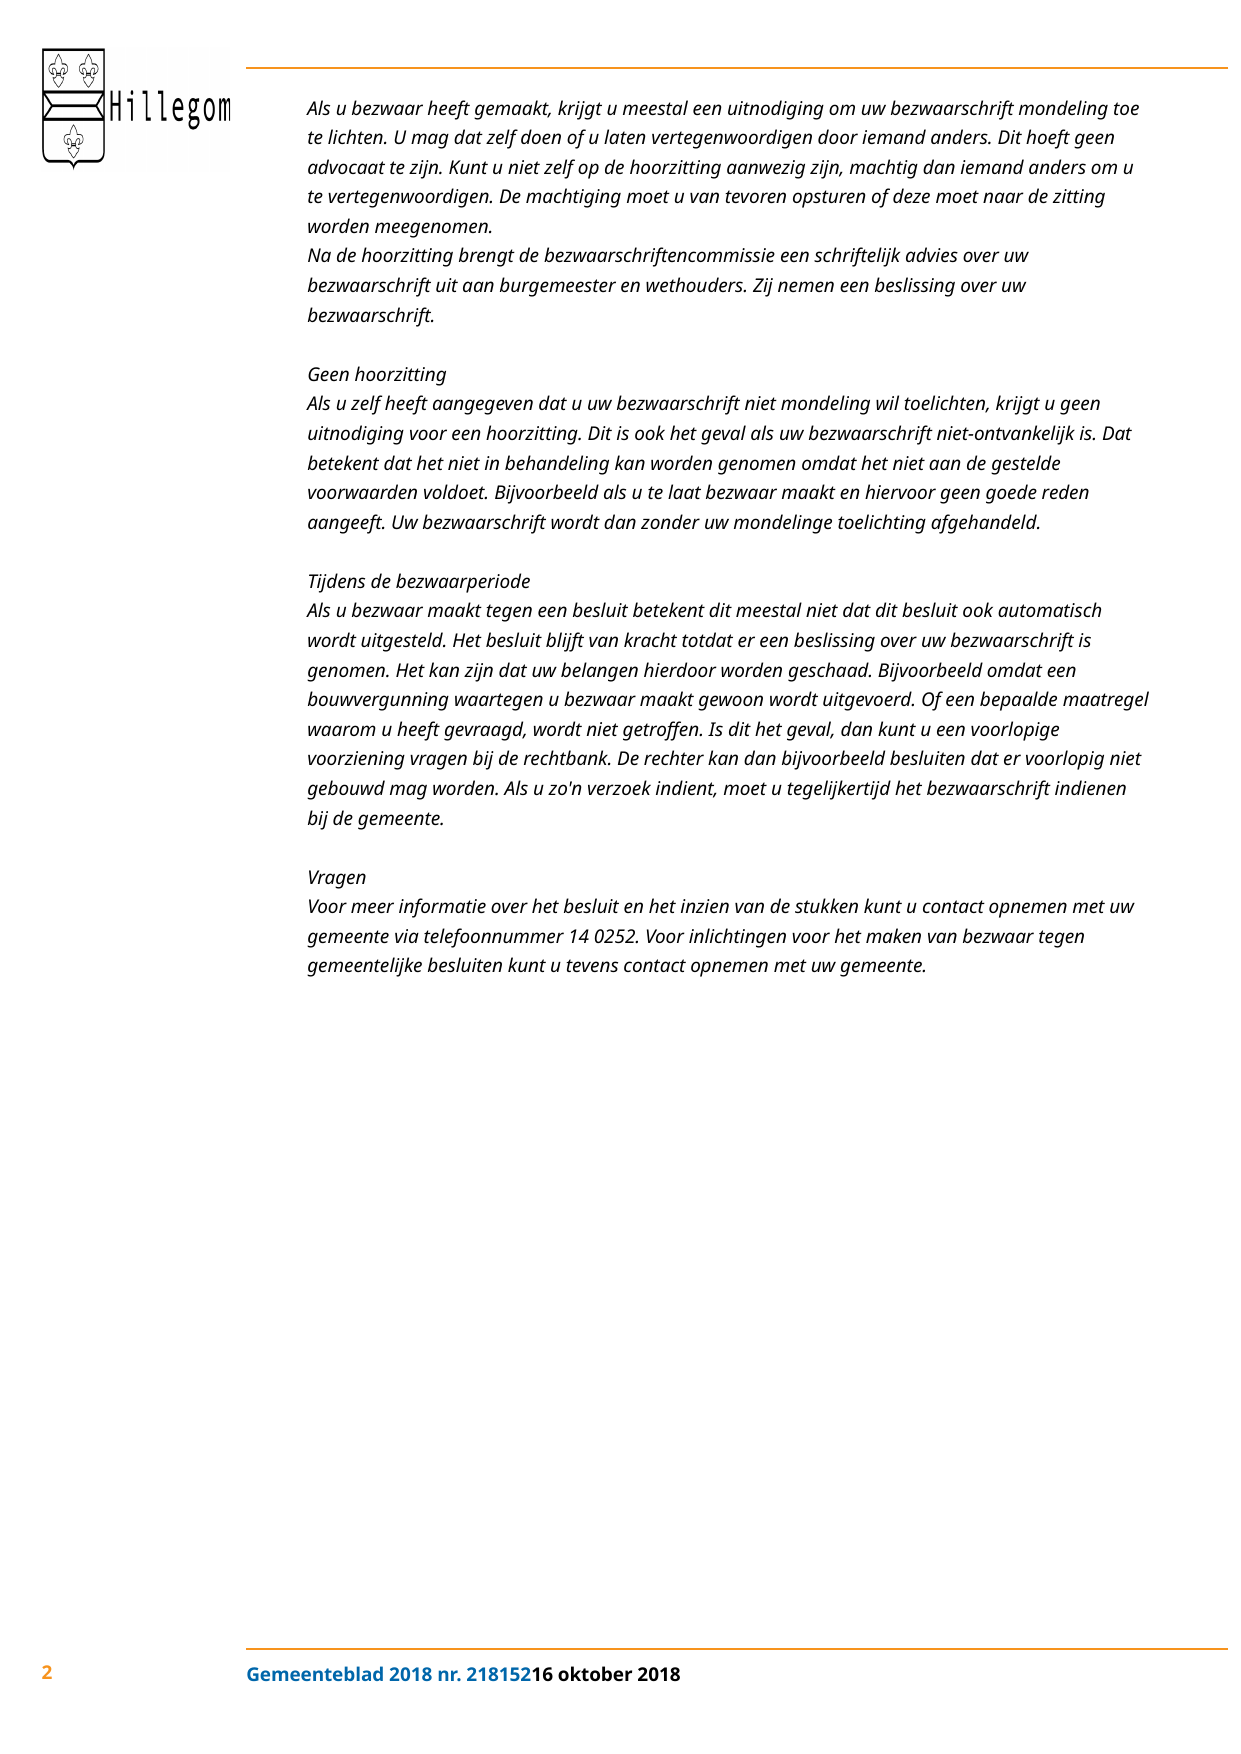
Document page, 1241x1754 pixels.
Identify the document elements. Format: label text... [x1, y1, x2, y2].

picture [41, 47, 231, 172]
list Voor meer informatie over het besluit en het inzien van de stukken kunt u contact opnemen met uw gemeente via telefoonnummer 14 0252. Voor inlichtingen voor het maken van bezwaar tegen gemeentelijke besluiten kunt u tevens contact opnemen met uw gemeente. [248, 893, 1152, 978]
list Als u bezwaar maakt tegen een besluit betekent dit meestal niet dat dit besluit ook automatisch wordt uitgesteld. Het besluit blijft van kracht totdat er een beslissing over uw bezwaarschrift is genomen. Het kan zijn dat uw belangen hierdoor worden geschaad. Bijvoorbeeld omdat een bouwvergunning waartegen u bezwaar maakt gewoon wordt uitgevoerd. Of een bepaalde maatregel waarom u heeft gevraagd, wordt niet getroffen. Is dit het geval, dan kunt u een voorlopige voorziening vragen bij de rechtbank. De rechter kan dan bijvoorbeeld besluiten dat er voorlopig niet gebouwd mag worden. Als u zo'n verzoek indient, moet u tegelijkertijd het bezwaarschrift indienen bij de gemeente. [248, 598, 1152, 831]
list Na de hoorzitting brengt de bezwaarschriftencommissie een schriftelijk advies over uw bezwaarschrift uit aan burgemeester en wethouders. Zij nemen een beslissing over uw bezwaarschrift. [248, 243, 1152, 328]
list Tijdens de bezwaarperiode [248, 568, 1152, 594]
list Geen hoorzitting [248, 361, 1152, 387]
list Als u bezwaar heeft gemaakt, krijgt u meestal een uitnodiging om uw bezwaarschrift mondeling toe te lichten. U mag dat zelf doen of u laten vertegenwoordigen door iemand anders. Dit hoeft geen advocaat te zijn. Kunt u niet zelf op de hoorzitting aanwezig zijn, machtig dan iemand anders om u te vertegenwoordigen. De machtiging moet u van tevoren opsturen of deze moet naar de zitting worden meegenomen. [248, 95, 1152, 239]
list Vragen [248, 864, 1152, 890]
list Als u zelf heeft aangegeven dat u uw bezwaarschrift niet mondeling wil toelichten, krijgt u geen uitnodiging voor een hoorzitting. Dit is ook het geval als uw bezwaarschrift niet-ontvankelijk is. Dat betekent dat het niet in behandeling kan worden genomen omdat het niet aan de gestelde voorwaarden voldoet. Bijvoorbeeld als u te laat bezwaar maakt en hiervoor geen goede reden aangeeft. Uw bezwaarschrift wordt dan zonder uw mondelinge toelichting afgehandeld. [248, 391, 1152, 535]
